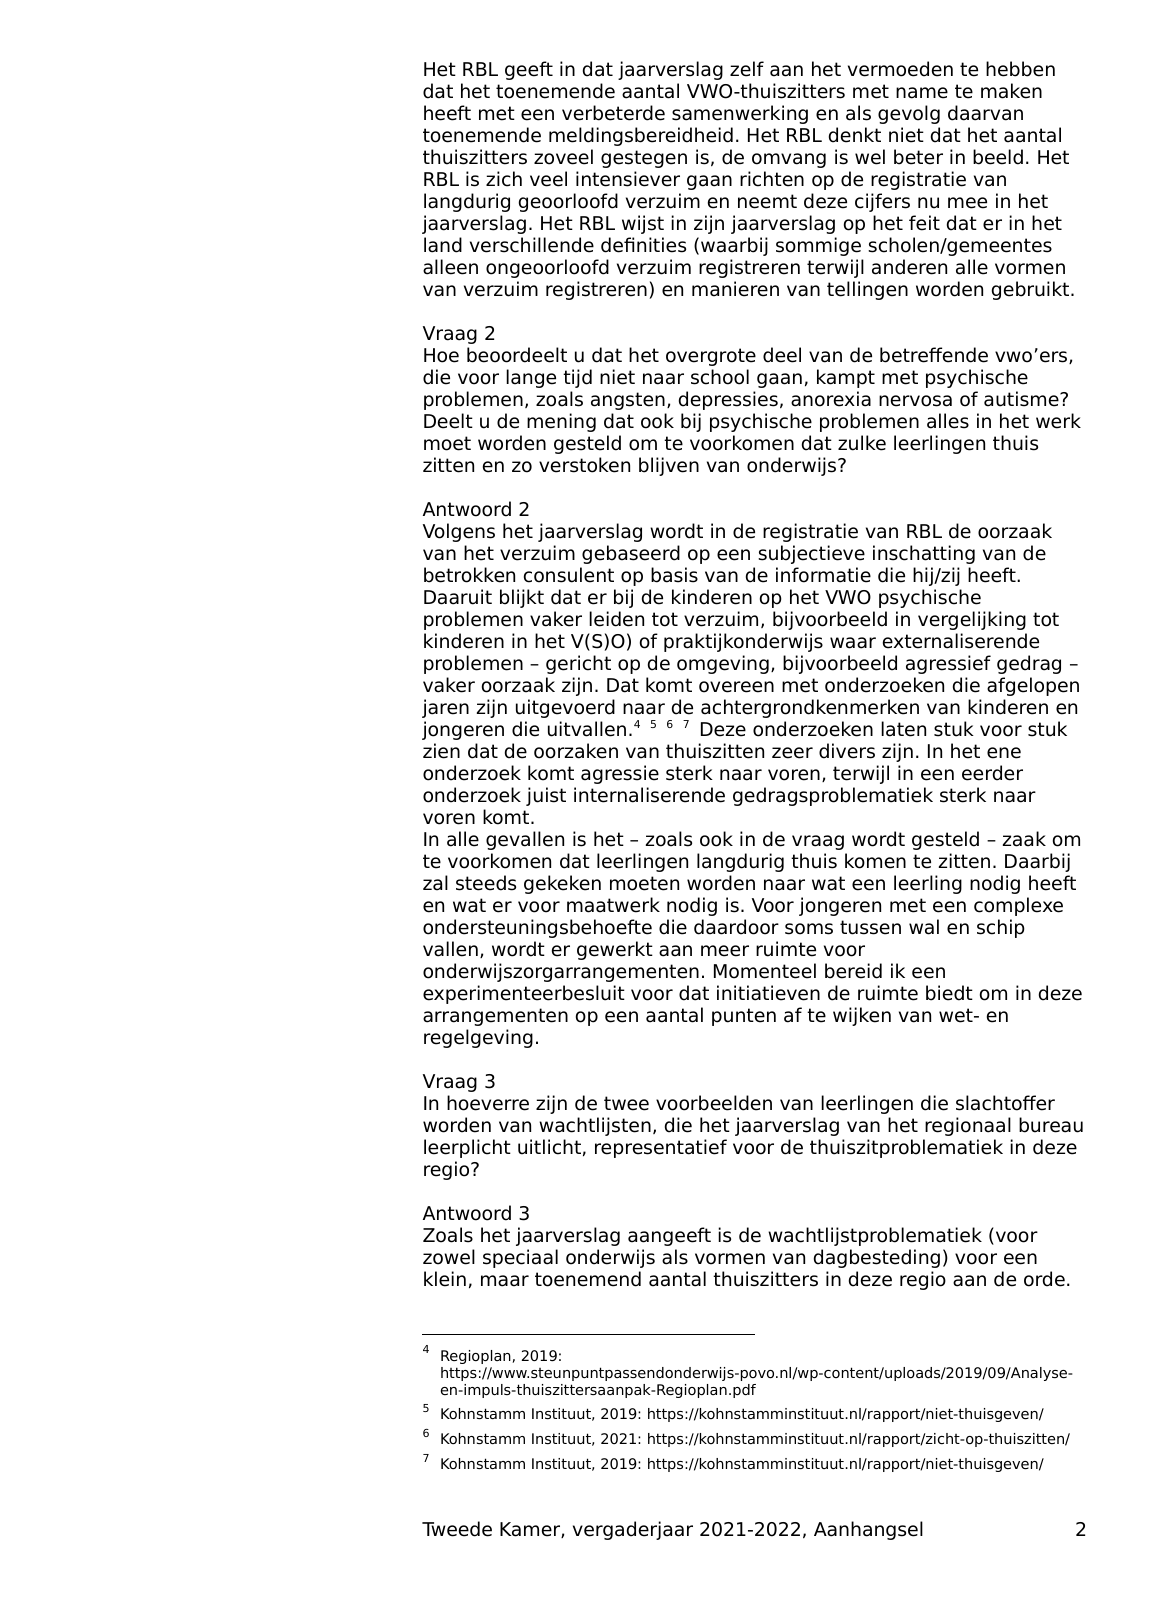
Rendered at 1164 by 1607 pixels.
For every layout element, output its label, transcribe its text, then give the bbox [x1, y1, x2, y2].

text Kohnstamm Instituut, 2019: https://kohnstamminstituut.nl/rapport/niet-thuisgeven/ [422, 1452, 1087, 1474]
text Zoals het jaarverslag aangeeft is de wachtlijstproblematiek (voor zowel speciaal onderwijs als vormen van dagbesteding) voor een klein, maar toenemend aantal thuiszitters in deze regio aan de orde. [422, 1225, 1087, 1291]
text Antwoord 2 [422, 499, 1087, 521]
text Hoe beoordeelt u dat het overgrote deel van de betreffende vwo’ers, die voor lange tijd niet naar school gaan, kampt met psychische problemen, zoals angsten, depressies, anorexia nervosa of autisme? Deelt u de mening dat ook bij psychische problemen alles in het werk moet worden gesteld om te voorkomen dat zulke leerlingen thuis zitten en zo verstoken blijven van onderwijs? [422, 345, 1087, 477]
text Vraag 3 [422, 1071, 1087, 1093]
text Volgens het jaarverslag wordt in de registratie van RBL de oorzaak van het verzuim gebaseerd op een subjectieve inschatting van de betrokken consulent op basis van de informatie die hij/zij heeft. Daaruit blijkt dat er bij de kinderen op het VWO psychische problemen vaker leiden tot verzuim, bijvoorbeeld in vergelijking tot kinderen in het V(S)O) of praktijkonderwijs waar externaliserende problemen – gericht op de omgeving, bijvoorbeeld agressief gedrag – vaker oorzaak zijn. Dat komt overeen met onderzoeken die afgelopen jaren zijn uitgevoerd naar de achtergrondkenmerken van kinderen en jongeren die uitvallen. Deze onderzoeken laten stuk voor stuk zien dat de oorzaken van thuiszitten zeer divers zijn. In het ene onderzoek komt agressie sterk naar voren, terwijl in een eerder onderzoek juist internaliserende gedragsproblematiek sterk naar voren komt. [422, 521, 1087, 829]
text Vraag 2 [422, 323, 1087, 345]
text Kohnstamm Instituut, 2021: https://kohnstamminstituut.nl/rapport/zicht-op-thuiszitten/ [422, 1427, 1087, 1449]
text Kohnstamm Instituut, 2019: https://kohnstamminstituut.nl/rapport/niet-thuisgeven/ [422, 1402, 1087, 1424]
text Regioplan, 2019: https://www.steunpuntpassendonderwijs-povo.nl/wp-content/uploads/2019/09/Analyse-en-impuls-thuiszittersaanpak-Regioplan.pdf [422, 1343, 1087, 1399]
text Antwoord 3 [422, 1203, 1087, 1225]
text In alle gevallen is het – zoals ook in de vraag wordt gesteld – zaak om te voorkomen dat leerlingen langdurig thuis komen te zitten. Daarbij zal steeds gekeken moeten worden naar wat een leerling nodig heeft en wat er voor maatwerk nodig is. Voor jongeren met een complexe ondersteuningsbehoefte die daardoor soms tussen wal en schip vallen, wordt er gewerkt aan meer ruimte voor onderwijszorgarrangementen. Momenteel bereid ik een experimenteerbesluit voor dat initiatieven de ruimte biedt om in deze arrangementen op een aantal punten af te wijken van wet- en regelgeving. [422, 829, 1087, 1048]
text In hoeverre zijn de twee voorbeelden van leerlingen die slachtoffer worden van wachtlijsten, die het jaarverslag van het regionaal bureau leerplicht uitlicht, representatief voor de thuiszitproblematiek in deze regio? [422, 1093, 1087, 1181]
text Het RBL geeft in dat jaarverslag zelf aan het vermoeden te hebben dat het toenemende aantal VWO-thuiszitters met name te maken heeft met een verbeterde samenwerking en als gevolg daarvan toenemende meldingsbereidheid. Het RBL denkt niet dat het aantal thuiszitters zoveel gestegen is, de omvang is wel beter in beeld. Het RBL is zich veel intensiever gaan richten op de registratie van langdurig geoorloofd verzuim en neemt deze cijfers nu mee in het jaarverslag. Het RBL wijst in zijn jaarverslag op het feit dat er in het land verschillende definities (waarbij sommige scholen/gemeentes alleen ongeoorloofd verzuim registreren terwijl anderen alle vormen van verzuim registreren) en manieren van tellingen worden gebruikt. [422, 59, 1087, 301]
